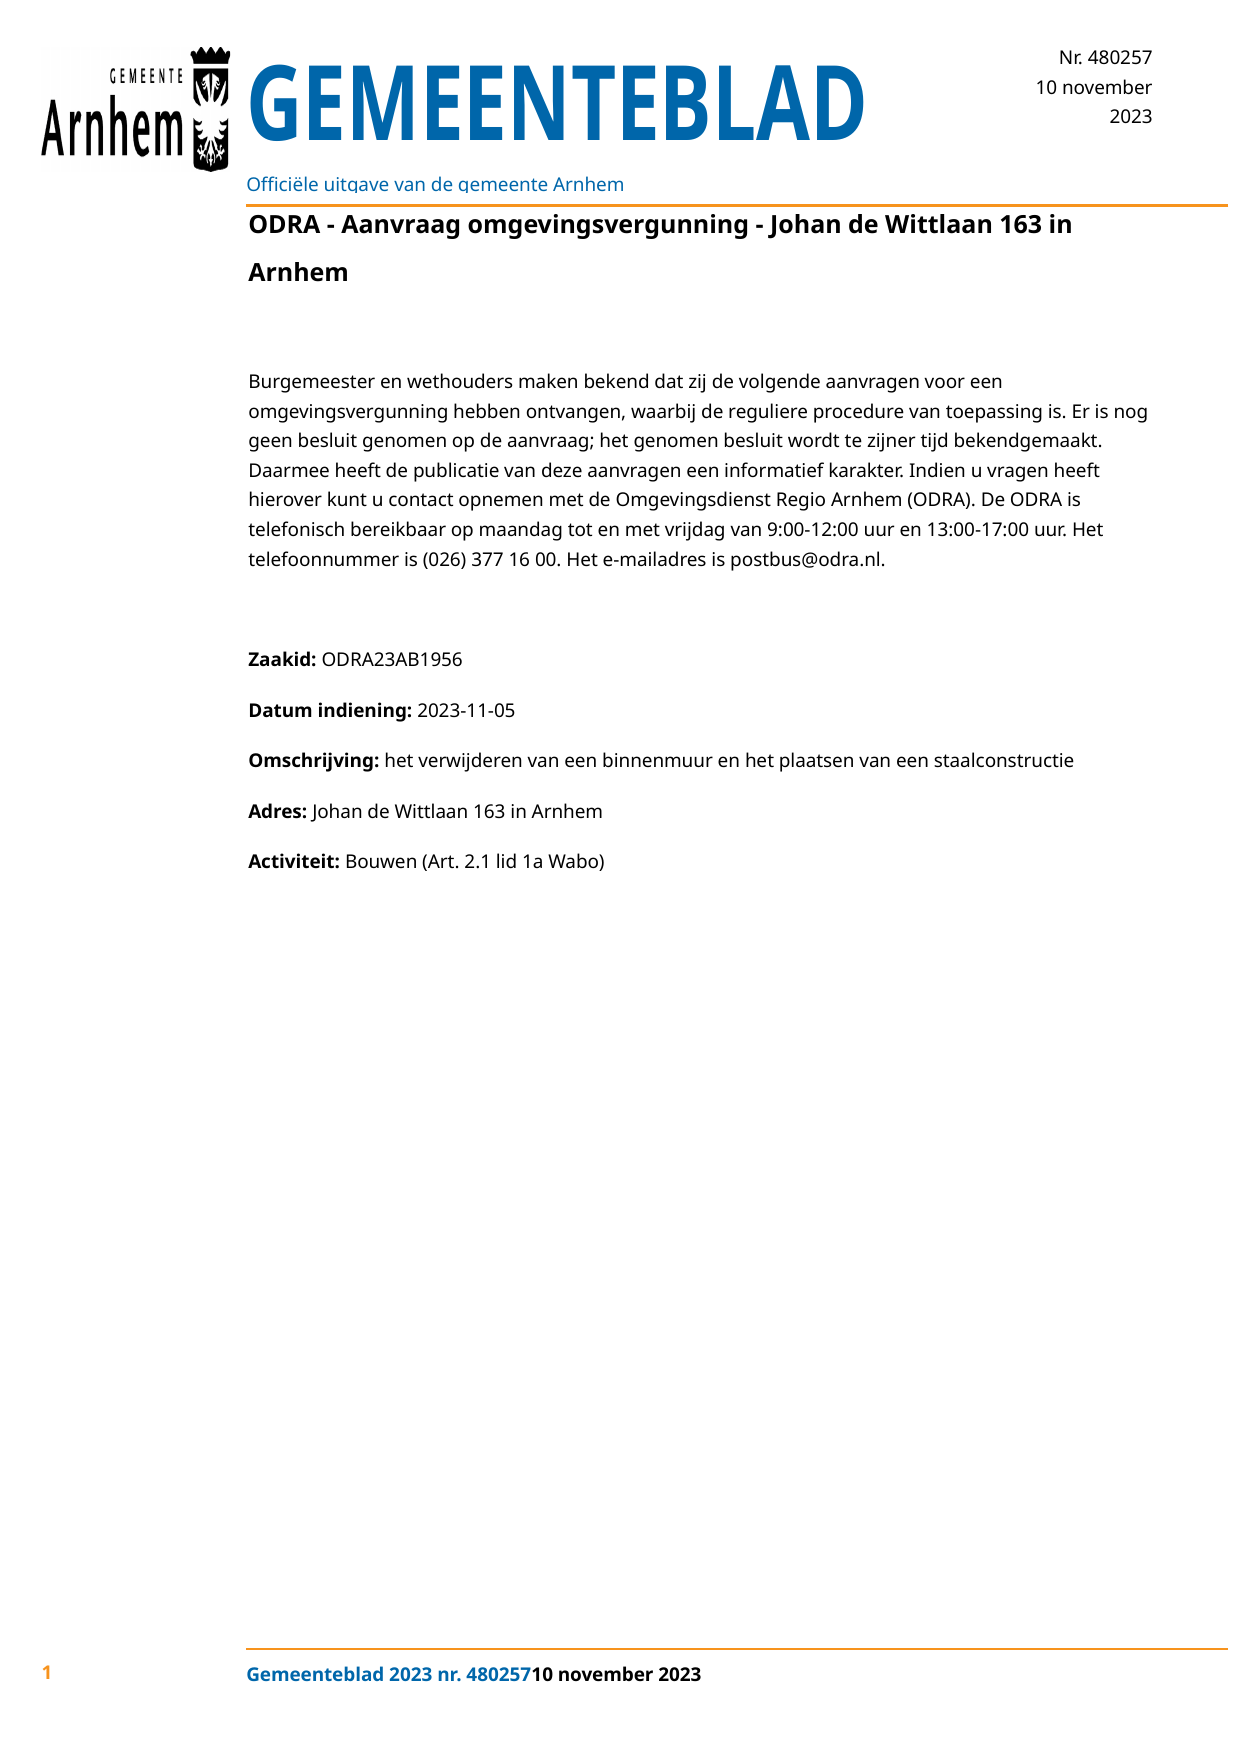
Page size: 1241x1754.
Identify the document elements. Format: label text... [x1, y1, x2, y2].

text Burgemeester en wethouders maken bekend dat zij de volgende aanvragen voor een omgevingsvergunning hebben ontvangen, waarbij de reguliere procedure van toepassing is. Er is nog geen besluit genomen op de aanvraag; het genomen besluit wordt te zijner tijd bekendgemaakt. Daarmee heeft de publicatie van deze aanvragen een informatief karakter. Indien u vragen heeft hierover kunt u contact opnemen met de Omgevingsdienst Regio Arnhem (ODRA). De ODRA is telefonisch bereikbaar op maandag tot en met vrijdag van 9:00-12:00 uur en 13:00-17:00 uur. Het telefoonnummer is (026) 377 16 00. Het e-mailadres is postbus@odra.nl. [248, 368, 1152, 572]
text ODRA - Aanvraag omgevingsvergunning - Johan de Wittlaan 163 in Arnhem [248, 207, 1152, 288]
picture [41, 47, 231, 172]
text Activiteit: Bouwen (Art. 2.1 lid 1a Wabo) [248, 848, 1152, 874]
text Omschrijving: het verwijderen van een binnenmuur en het plaatsen van een staalconstructie [248, 747, 1152, 773]
text Zaakid: ODRA23AB1956 [248, 647, 1152, 672]
text Adres: Johan de Wittlaan 163 in Arnhem [248, 798, 1152, 824]
text Datum indiening: 2023-11-05 [248, 697, 1152, 723]
